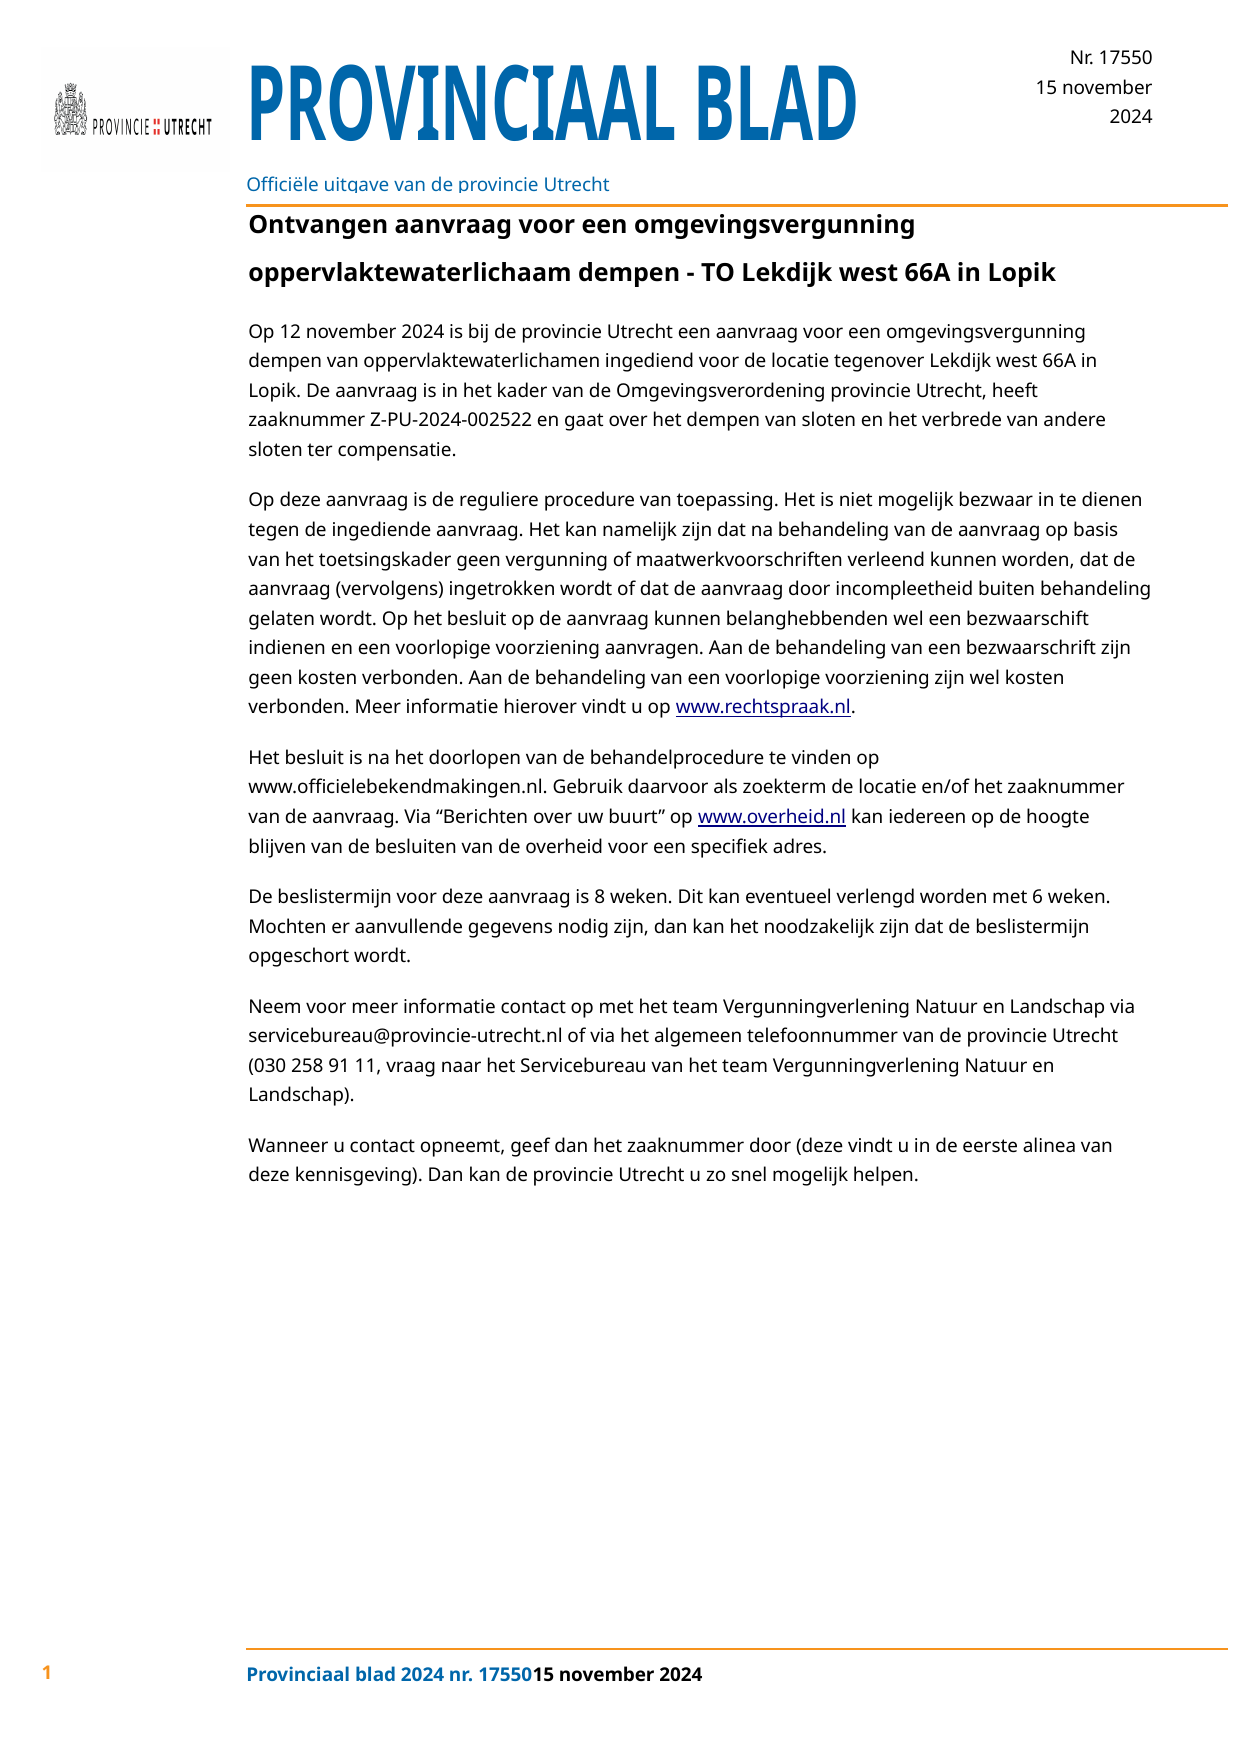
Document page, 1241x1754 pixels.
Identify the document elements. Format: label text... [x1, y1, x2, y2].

text De beslistermijn voor deze aanvraag is 8 weken. Dit kan eventueel verlengd worden met 6 weken. Mochten er aanvullende gegevens nodig zijn, dan kan het noodzakelijk zijn dat de beslistermijn opgeschort wordt. [248, 883, 1152, 968]
text Op deze aanvraag is de reguliere procedure van toepassing. Het is niet mogelijk bezwaar in te dienen tegen de ingediende aanvraag. Het kan namelijk zijn dat na behandeling van de aanvraag op basis van het toetsingskader geen vergunning of maatwerkvoorschriften verleend kunnen worden, dat de aanvraag (vervolgens) ingetrokken wordt of dat de aanvraag door incompleetheid buiten behandeling gelaten wordt. Op het besluit op de aanvraag kunnen belanghebbenden wel een bezwaarschift indienen en een voorlopige voorziening aanvragen. Aan de behandeling van een bezwaarschrift zijn geen kosten verbonden. Aan de behandeling van een voorlopige voorziening zijn wel kosten verbonden. Meer informatie hierover vindt u op www.rechtspraak.nl. [248, 487, 1152, 719]
text Het besluit is na het doorlopen van de behandelprocedure te vinden op www.officielebekendmakingen.nl. Gebruik daarvoor als zoekterm de locatie en/of het zaaknummer van de aanvraag. Via “Berichten over uw buurt” op www.overheid.nl kan iedereen op de hoogte blijven van de besluiten van de overheid voor een specifiek adres. [248, 744, 1152, 859]
text Wanneer u contact opneemt, geef dan het zaaknummer door (deze vindt u in de eerste alinea van deze kennisgeving). Dan kan de provincie Utrecht u zo snel mogelijk helpen. [248, 1132, 1152, 1187]
text Op 12 november 2024 is bij de provincie Utrecht een aanvraag voor een omgevingsvergunning dempen van oppervlaktewaterlichamen ingediend voor de locatie tegenover Lekdijk west 66A in Lopik. De aanvraag is in het kader van de Omgevingsverordening provincie Utrecht, heeft zaaknummer Z-PU-2024-002522 en gaat over het dempen van sloten en het verbrede van andere sloten ter compensatie. [248, 318, 1152, 462]
picture [41, 47, 231, 172]
text Ontvangen aanvraag voor een omgevingsvergunning oppervlaktewaterlichaam dempen - TO Lekdijk west 66A in Lopik [248, 207, 1152, 288]
text Neem voor meer informatie contact op met het team Vergunningverlening Natuur en Landschap via servicebureau@provincie-utrecht.nl of via het algemeen telefoonnummer van de provincie Utrecht (030 258 91 11, vraag naar het Servicebureau van het team Vergunningverlening Natuur en Landschap). [248, 993, 1152, 1107]
